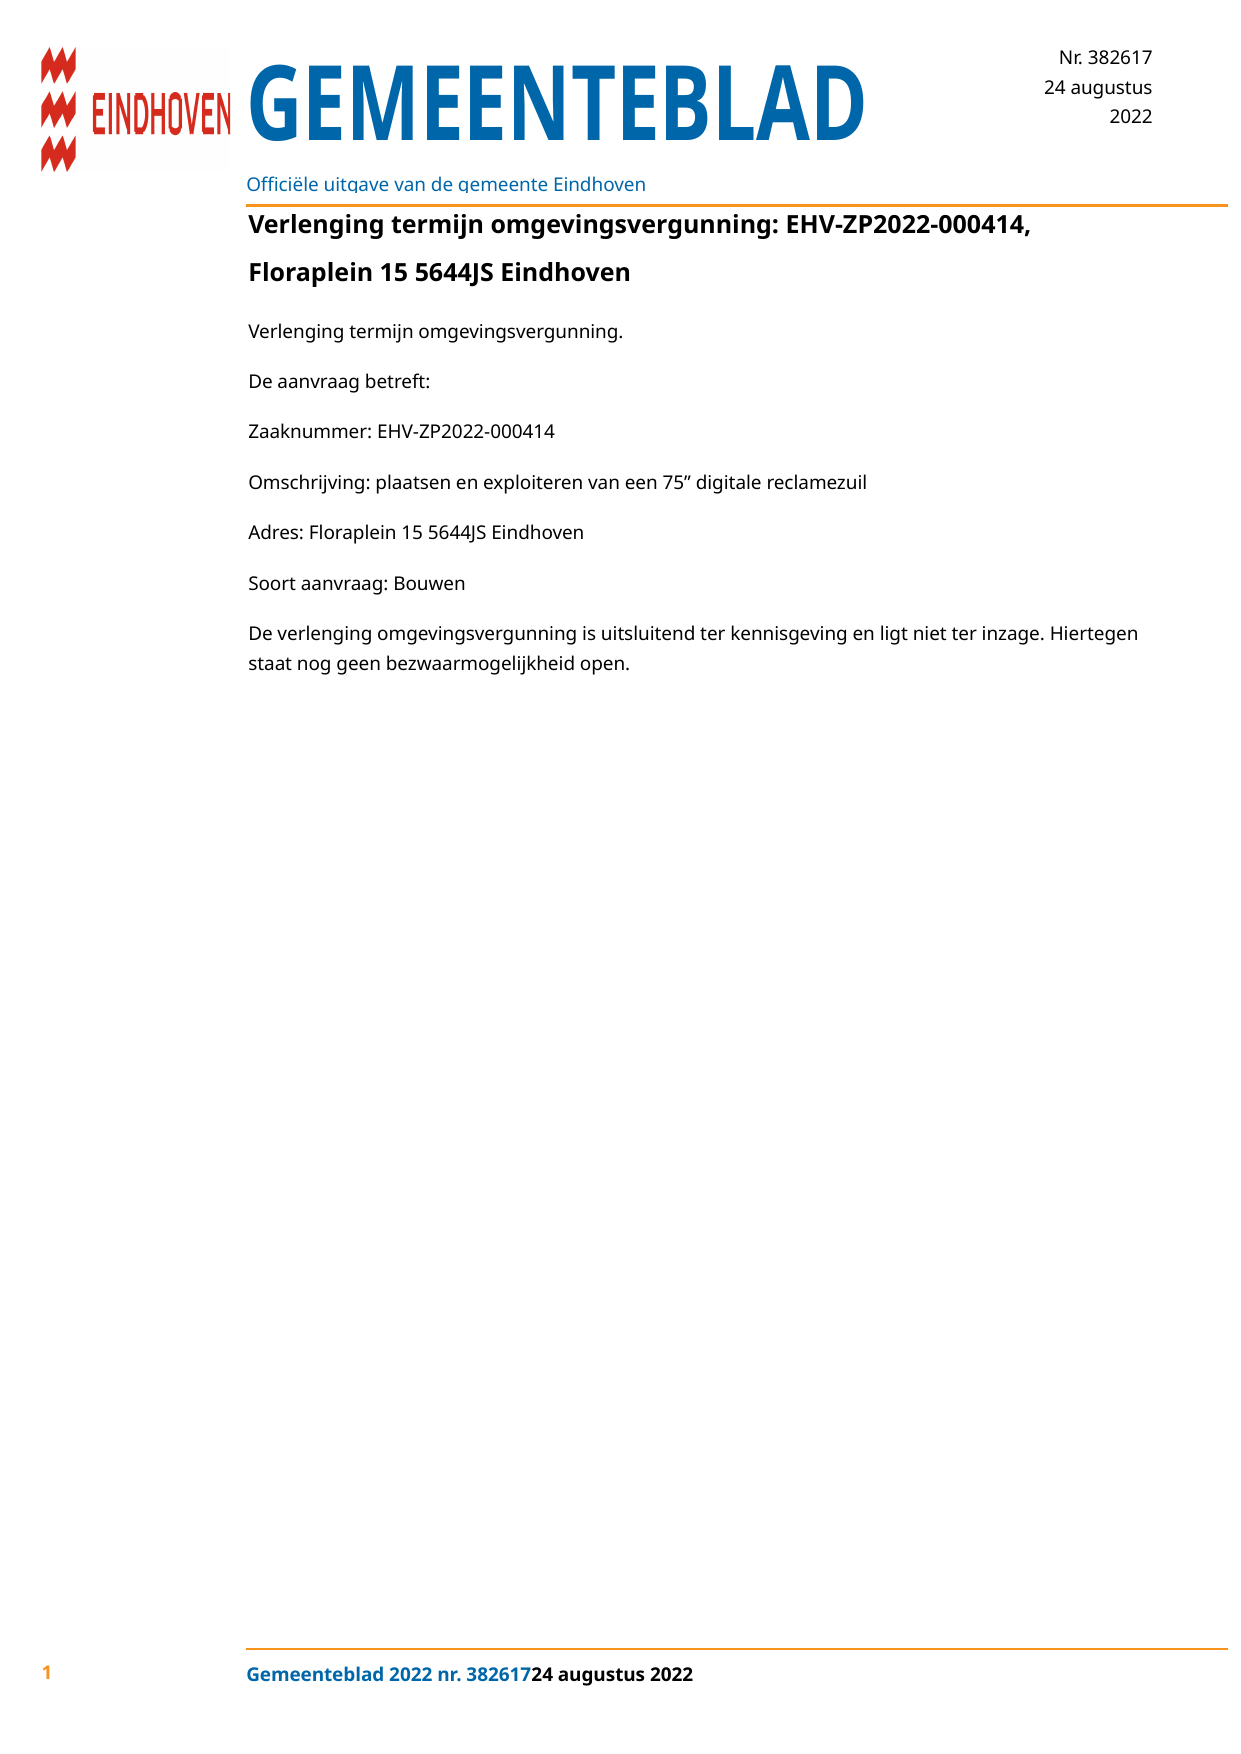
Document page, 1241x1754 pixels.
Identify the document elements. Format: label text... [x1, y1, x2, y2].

picture [41, 47, 231, 172]
text Soort aanvraag: Bouwen [248, 570, 1152, 596]
text Verlenging termijn omgevingsvergunning. [248, 318, 1152, 344]
text Adres: Floraplein 15 5644JS Eindhoven [248, 519, 1152, 545]
text De verlenging omgevingsvergunning is uitsluitend ter kennisgeving en ligt niet ter inzage. Hiertegen staat nog geen bezwaarmogelijkheid open. [248, 620, 1152, 676]
text Omschrijving: plaatsen en exploiteren van een 75” digitale reclamezuil [248, 469, 1152, 495]
text De aanvraag betreft: [248, 368, 1152, 394]
text Zaaknummer: EHV-ZP2022-000414 [248, 419, 1152, 444]
text Verlenging termijn omgevingsvergunning: EHV-ZP2022-000414, Floraplein 15 5644JS Eindhoven [248, 207, 1152, 288]
